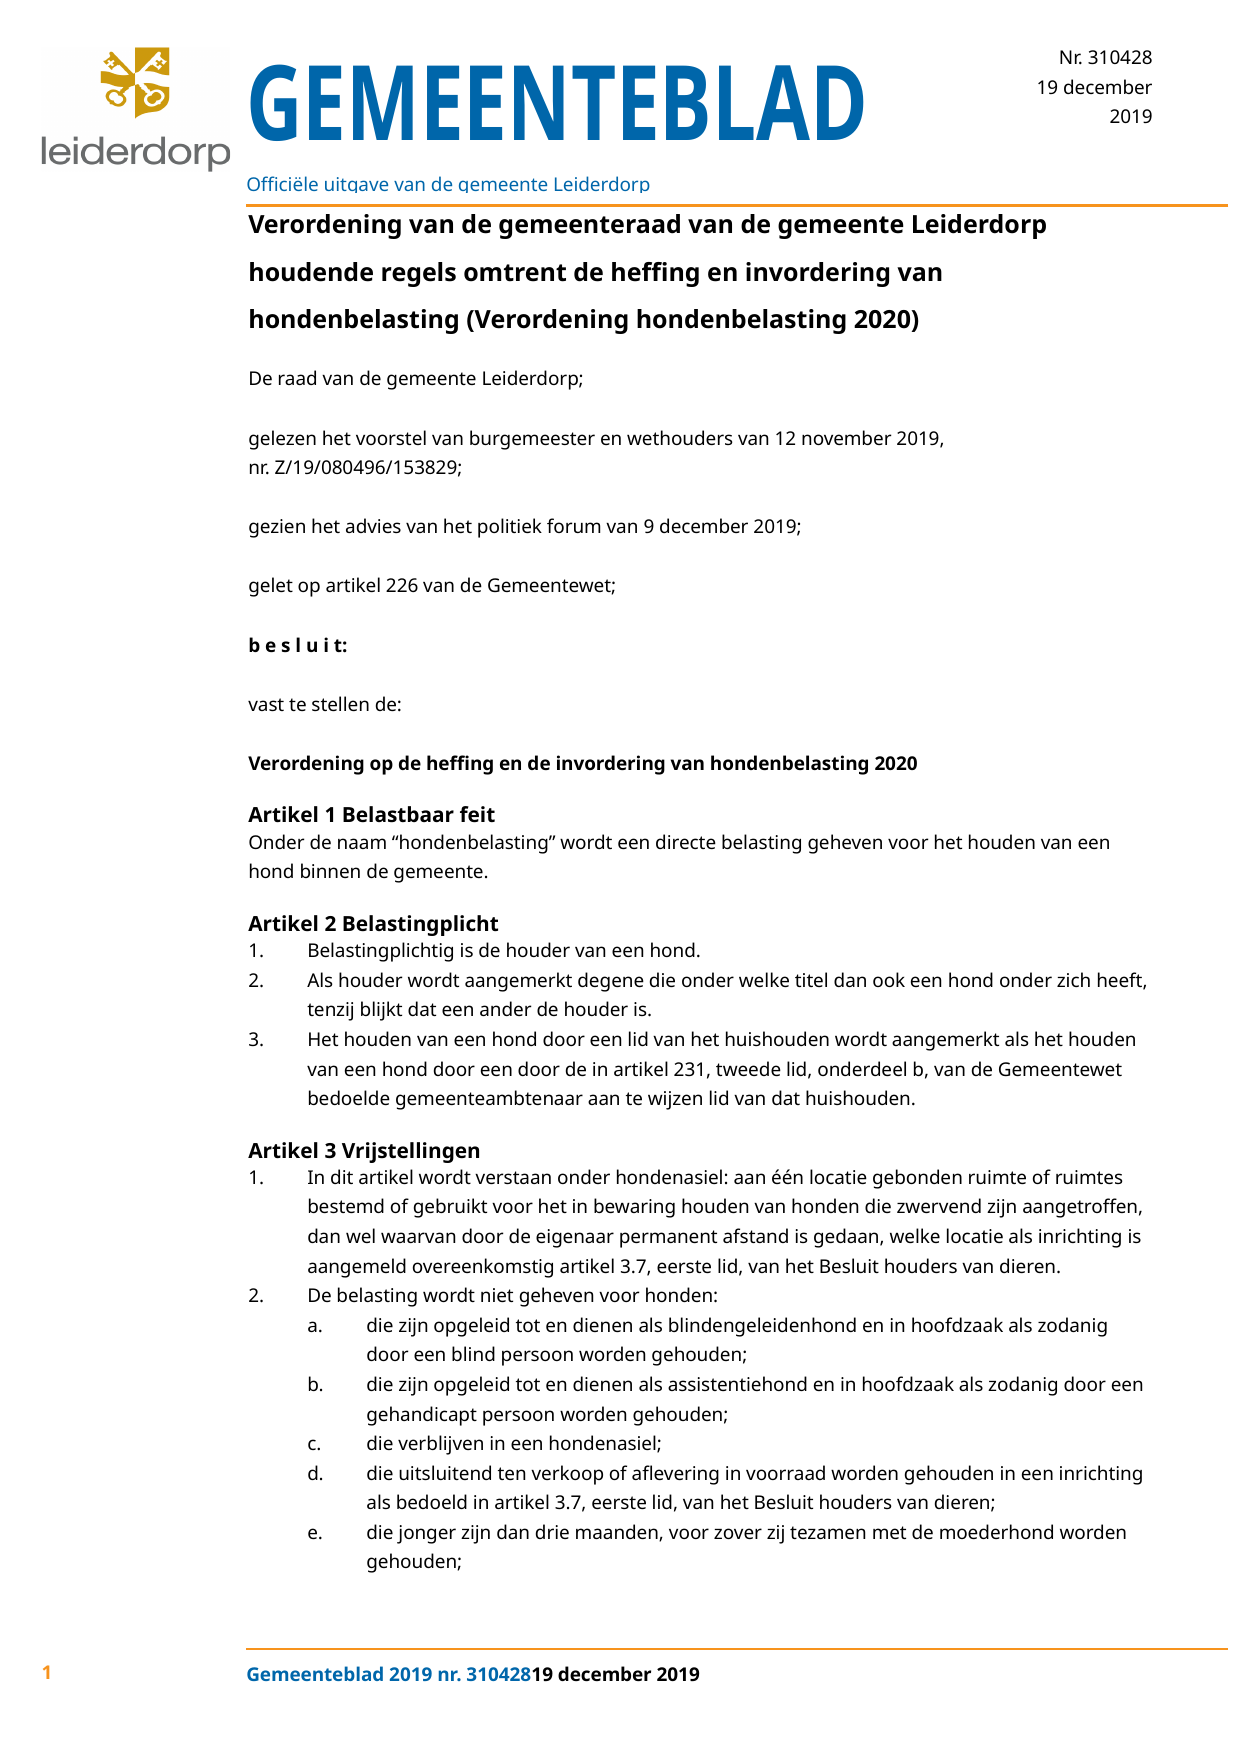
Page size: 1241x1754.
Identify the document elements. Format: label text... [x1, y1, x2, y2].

list die zijn opgeleid tot en dienen als blindengeleidenhond en in hoofdzaak als zodanig door een blind persoon worden gehouden; [307, 1312, 1152, 1367]
list Als houder wordt aangemerkt degene die onder welke titel dan ook een hond onder zich heeft, tenzij blijkt dat een ander de houder is. [248, 967, 1152, 1022]
text De raad van de gemeente Leiderdorp; [248, 366, 1152, 391]
list De belasting wordt niet geheven voor honden: [248, 1282, 1152, 1308]
list Het houden van een hond door een lid van het huishouden wordt aangemerkt als het houden van een hond door een door de in artikel 231, tweede lid, onderdeel b, van de Gemeentewet bedoelde gemeenteambtenaar aan te wijzen lid van dat huishouden. [248, 1026, 1152, 1111]
text Artikel 3 Vrijstellingen [248, 1136, 1152, 1164]
list In dit artikel wordt verstaan onder hondenasiel: aan één locatie gebonden ruimte of ruimtes bestemd of gebruikt voor het in bewaring houden van honden die zwervend zijn aangetroffen, dan wel waarvan door de eigenaar permanent afstand is gedaan, welke locatie als inrichting is aangemeld overeenkomstig artikel 3.7, eerste lid, van het Besluit houders van dieren. [248, 1164, 1152, 1279]
text Verordening op de heffing en de invordering van hondenbelasting 2020 [248, 750, 1152, 776]
text b e s l u i t: [248, 632, 1152, 657]
text Verordening van de gemeenteraad van de gemeente Leiderdorp houdende regels omtrent de heffing en invordering van hondenbelasting (Verordening hondenbelasting 2020) [248, 207, 1152, 336]
text nr. Z/19/080496/153829; [248, 454, 1152, 480]
text Artikel 1 Belastbaar feit [248, 801, 1152, 829]
text Artikel 2 Belastingplicht [248, 909, 1152, 937]
picture [41, 47, 231, 172]
text gelet op artikel 226 van de Gemeentewet; [248, 573, 1152, 598]
list Belastingplichtig is de houder van een hond. [248, 937, 1152, 963]
list die jonger zijn dan drie maanden, voor zover zij tezamen met de moederhond worden gehouden; [307, 1519, 1152, 1574]
list die verblijven in een hondenasiel; [307, 1430, 1152, 1456]
text Onder de naam “hondenbelasting” wordt een directe belasting geheven voor het houden van een hond binnen de gemeente. [248, 829, 1152, 884]
list die zijn opgeleid tot en dienen als assistentiehond en in hoofdzaak als zodanig door een gehandicapt persoon worden gehouden; [307, 1371, 1152, 1427]
list die uitsluitend ten verkoop of aflevering in voorraad worden gehouden in een inrichting als bedoeld in artikel 3.7, eerste lid, van het Besluit houders van dieren; [307, 1460, 1152, 1515]
text gezien het advies van het politiek forum van 9 december 2019; [248, 513, 1152, 539]
text gelezen het voorstel van burgemeester en wethouders van 12 november 2019, [248, 425, 1152, 450]
text vast te stellen de: [248, 691, 1152, 717]
